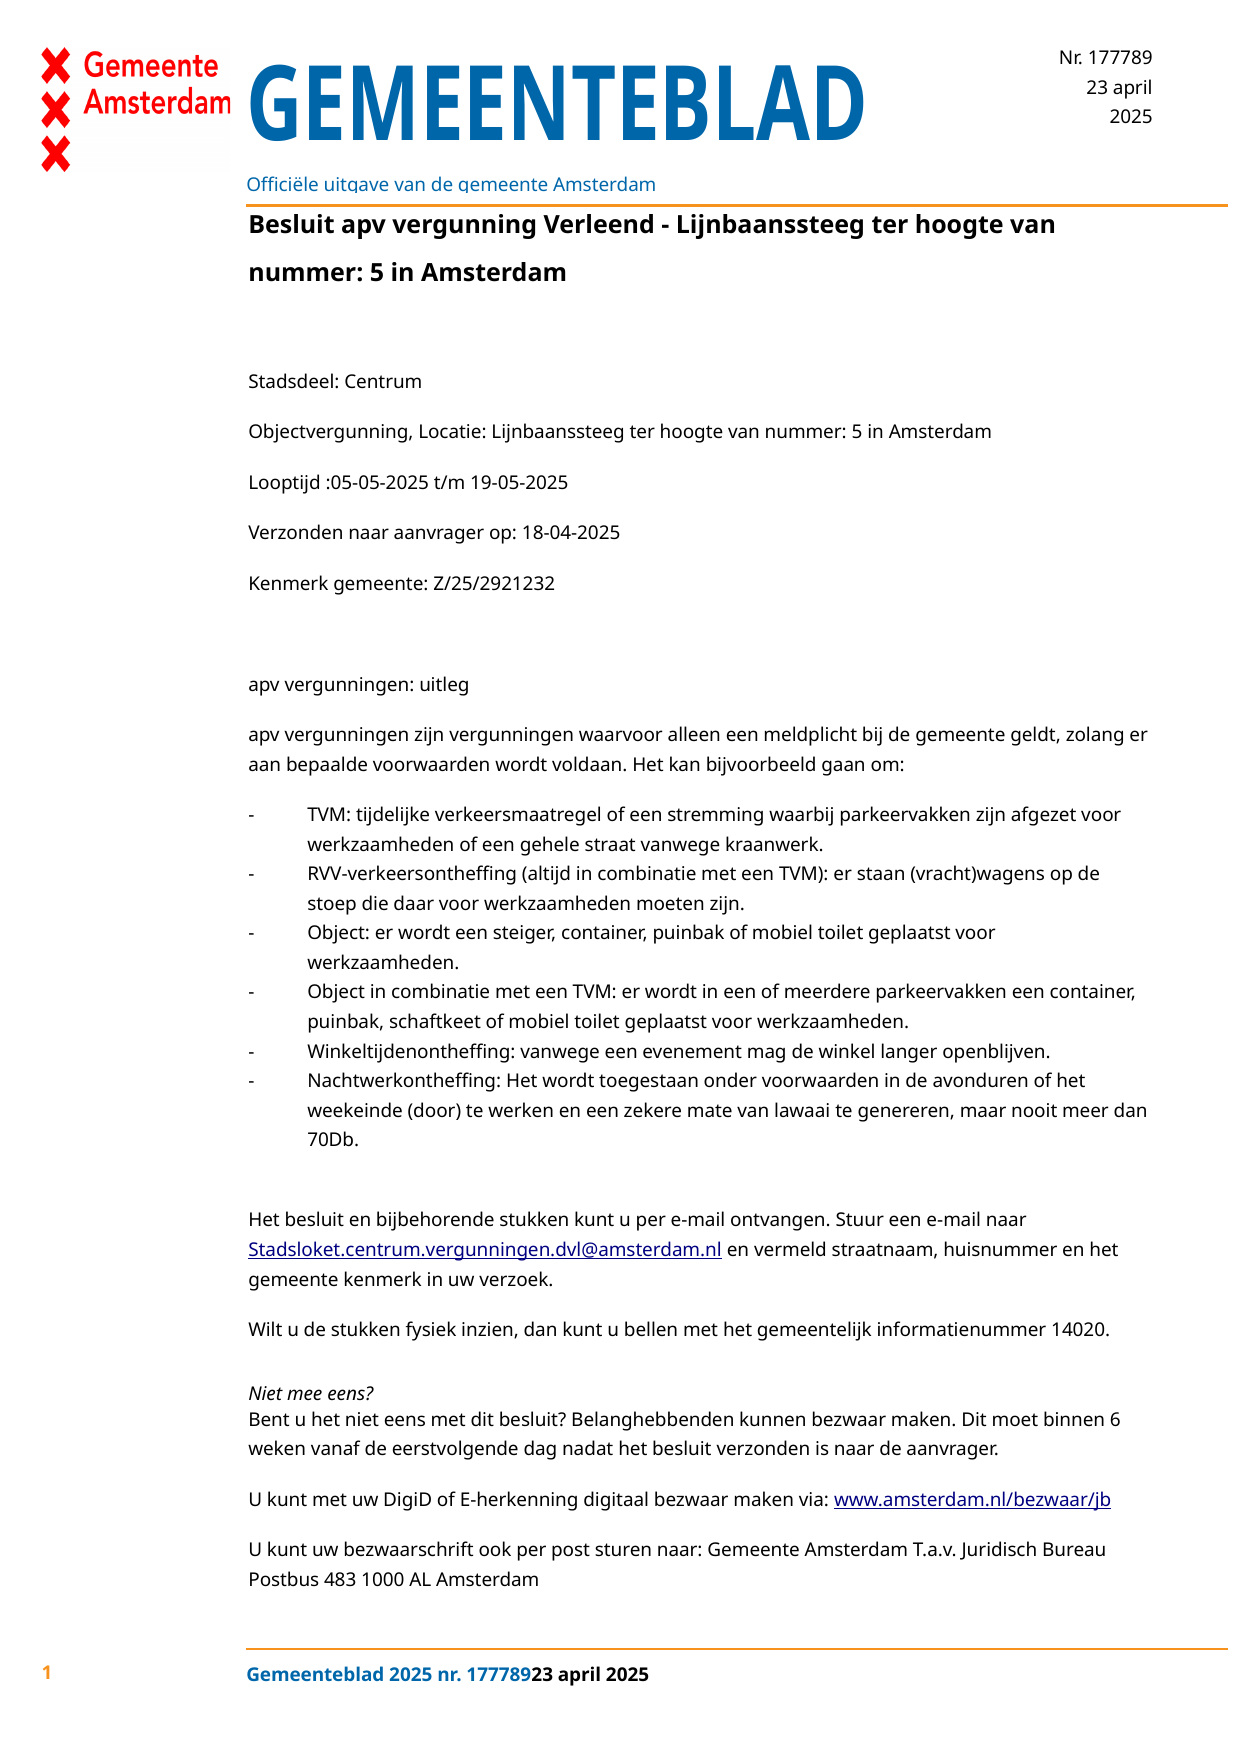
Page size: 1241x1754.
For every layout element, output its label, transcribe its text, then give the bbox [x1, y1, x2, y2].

text apv vergunningen: uitleg [248, 671, 1152, 697]
text Kenmerk gemeente: Z/25/2921232 [248, 570, 1152, 596]
list Winkeltijdenontheffing: vanwege een evenement mag de winkel langer openblijven. [248, 1038, 1152, 1064]
text Objectvergunning, Locatie: Lijnbaanssteeg ter hoogte van nummer: 5 in Amsterdam [248, 419, 1152, 444]
text Stadsdeel: Centrum [248, 368, 1152, 394]
text Besluit apv vergunning Verleend - Lijnbaanssteeg ter hoogte van nummer: 5 in Amsterdam [248, 207, 1152, 288]
list RVV-verkeersontheffing (altijd in combinatie met een TVM): er staan (vracht)wagens op de stoep die daar voor werkzaamheden moeten zijn. [248, 860, 1152, 916]
text U kunt uw bezwaarschrift ook per post sturen naar: Gemeente Amsterdam T.a.v. Juridisch Bureau Postbus 483 1000 AL Amsterdam [248, 1536, 1152, 1592]
list Object: er wordt een steiger, container, puinbak of mobiel toilet geplaatst voor werkzaamheden. [248, 919, 1152, 975]
text Looptijd :05-05-2025 t/m 19-05-2025 [248, 469, 1152, 495]
text Bent u het niet eens met dit besluit? Belanghebbenden kunnen bezwaar maken. Dit moet binnen 6 weken vanaf de eerstvolgende dag nadat het besluit verzonden is naar de aanvrager. [248, 1406, 1152, 1461]
text Niet mee eens? [248, 1380, 1152, 1406]
text Verzonden naar aanvrager op: 18-04-2025 [248, 519, 1152, 545]
text U kunt met uw DigiD of E-herkenning digitaal bezwaar maken via: www.amsterdam.nl/bezwaar/jb [248, 1486, 1152, 1512]
list Object in combinatie met een TVM: er wordt in een of meerdere parkeervakken een container, puinbak, schaftkeet of mobiel toilet geplaatst voor werkzaamheden. [248, 979, 1152, 1034]
picture [41, 47, 231, 172]
list Nachtwerkontheffing: Het wordt toegestaan onder voorwaarden in de avonduren of het weekeinde (door) te werken en een zekere mate van lawaai te genereren, maar nooit meer dan 70Db. [248, 1067, 1152, 1152]
text apv vergunningen zijn vergunningen waarvoor alleen een meldplicht bij de gemeente geldt, zolang er aan bepaalde voorwaarden wordt voldaan. Het kan bijvoorbeeld gaan om: [248, 721, 1152, 777]
list TVM: tijdelijke verkeersmaatregel of een stremming waarbij parkeervakken zijn afgezet voor werkzaamheden of een gehele straat vanwege kraanwerk. [248, 801, 1152, 857]
text Het besluit en bijbehorende stukken kunt u per e-mail ontvangen. Stuur een e-mail naar Stadsloket.centrum.vergunningen.dvl@amsterdam.nl en vermeld straatnaam, huisnummer en het gemeente kenmerk in uw verzoek. [248, 1207, 1152, 1292]
text Wilt u de stukken fysiek inzien, dan kunt u bellen met het gemeentelijk informatienummer 14020. [248, 1316, 1152, 1342]
